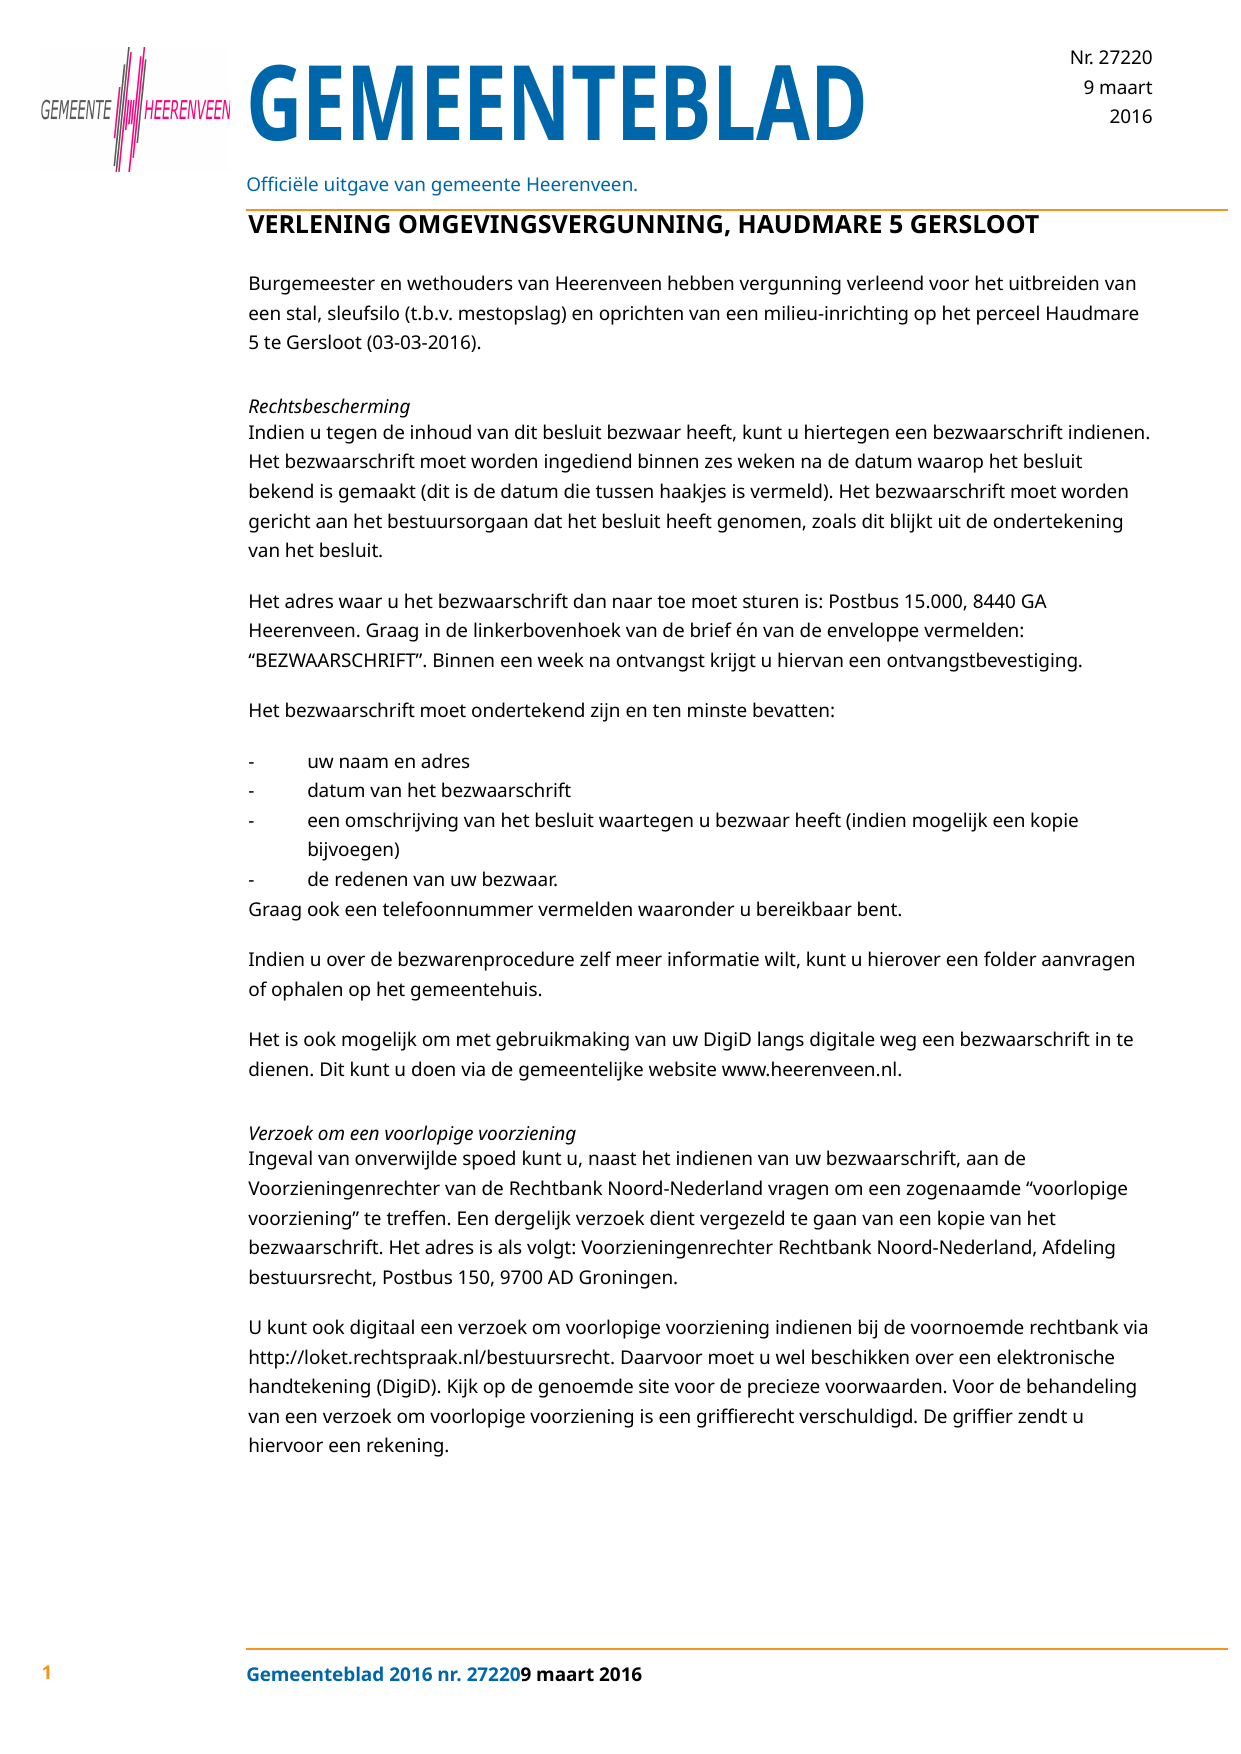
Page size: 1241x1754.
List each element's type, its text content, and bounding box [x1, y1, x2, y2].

text VERLENING OMGEVINGSVERGUNNING, HAUDMARE 5 GERSLOOT [248, 211, 1152, 241]
text Graag ook een telefoonnummer vermelden waaronder u bereikbaar bent. [248, 896, 1152, 922]
list datum van het bezwaarschrift [248, 777, 1152, 803]
list een omschrijving van het besluit waartegen u bezwaar heeft (indien mogelijk een kopie bijvoegen) [248, 807, 1152, 862]
text Het bezwaarschrift moet ondertekend zijn en ten minste bevatten: [248, 697, 1152, 723]
text U kunt ook digitaal een verzoek om voorlopige voorziening indienen bij de voornoemde rechtbank via http://loket.rechtspraak.nl/bestuursrecht. Daarvoor moet u wel beschikken over een elektronische handtekening (DigiD). Kijk op de genoemde site voor de precieze voorwaarden. Voor de behandeling van een verzoek om voorlopige voorziening is een griffierecht verschuldigd. De griffier zendt u hiervoor een rekening. [248, 1314, 1152, 1458]
text Het adres waar u het bezwaarschrift dan naar toe moet sturen is: Postbus 15.000, 8440 GA Heerenveen. Graag in de linkerbovenhoek van de brief én van de enveloppe vermelden: “BEZWAARSCHRIFT”. Binnen een week na ontvangst krijgt u hiervan een ontvangstbevestiging. [248, 588, 1152, 673]
text Indien u tegen de inhoud van dit besluit bezwaar heeft, kunt u hiertegen een bezwaarschrift indienen. Het bezwaarschrift moet worden ingediend binnen zes weken na de datum waarop het besluit bekend is gemaakt (dit is de datum die tussen haakjes is vermeld). Het bezwaarschrift moet worden gericht aan het bestuursorgaan dat het besluit heeft genomen, zoals dit blijkt uit de ondertekening van het besluit. [248, 419, 1152, 563]
list uw naam en adres [248, 748, 1152, 774]
text Rechtsbescherming [248, 393, 1152, 419]
text Verzoek om een voorlopige voorziening [248, 1120, 1152, 1146]
text Het is ook mogelijk om met gebruikmaking van uw DigiD langs digitale weg een bezwaarschrift in te dienen. Dit kunt u doen via de gemeentelijke website www.heerenveen.nl. [248, 1026, 1152, 1082]
text Ingeval van onverwijlde spoed kunt u, naast het indienen van uw bezwaarschrift, aan de Voorzieningenrechter van de Rechtbank Noord-Nederland vragen om een zogenaamde “voorlopige voorziening” te treffen. Een dergelijk verzoek dient vergezeld te gaan van een kopie van het bezwaarschrift. Het adres is als volgt: Voorzieningenrechter Rechtbank Noord-Nederland, Afdeling bestuursrecht, Postbus 150, 9700 AD Groningen. [248, 1146, 1152, 1289]
list de redenen van uw bezwaar. [248, 866, 1152, 892]
picture [41, 47, 231, 172]
text Burgemeester en wethouders van Heerenveen hebben vergunning verleend voor het uitbreiden van een stal, sleufsilo (t.b.v. mestopslag) en oprichten van een milieu-inrichting op het perceel Haudmare 5 te Gersloot (03-03-2016). [248, 270, 1152, 355]
text Indien u over de bezwarenprocedure zelf meer informatie wilt, kunt u hierover een folder aanvragen of ophalen op het gemeentehuis. [248, 946, 1152, 1002]
